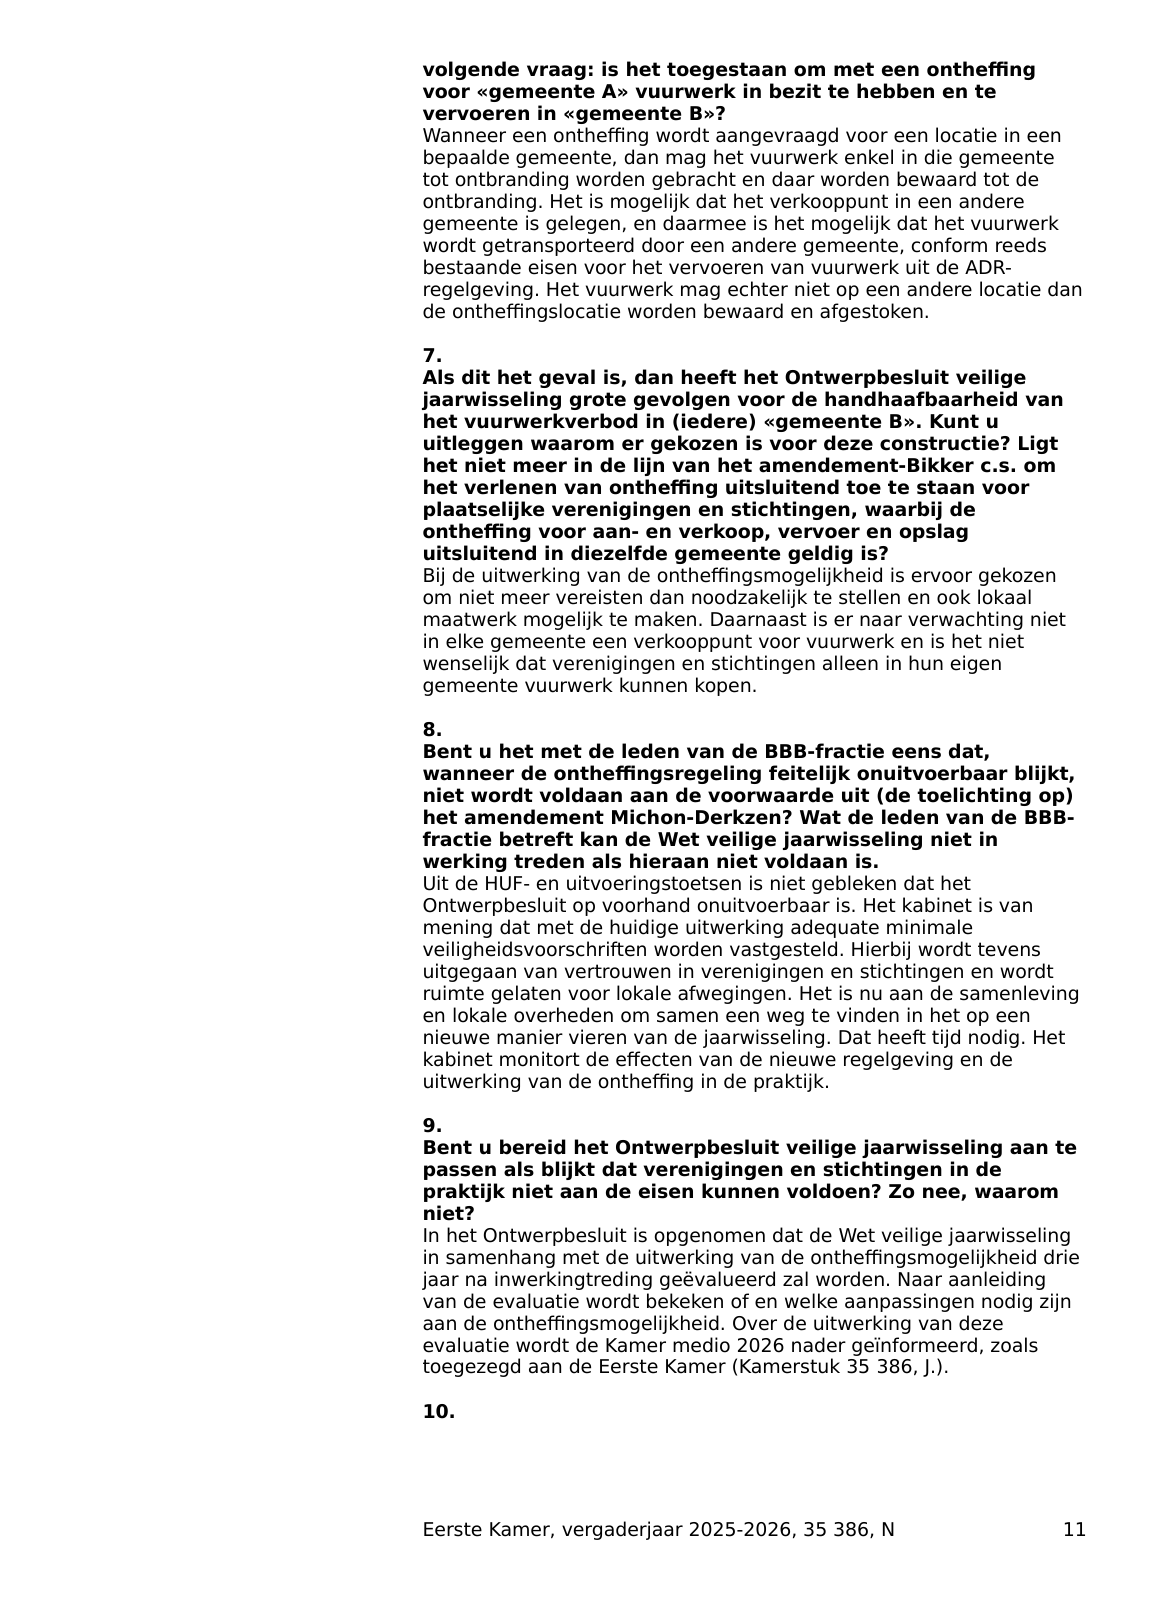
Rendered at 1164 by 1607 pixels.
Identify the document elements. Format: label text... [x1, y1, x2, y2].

text Uit de HUF- en uitvoeringstoetsen is niet gebleken dat het Ontwerpbesluit op voorhand onuitvoerbaar is. Het kabinet is van mening dat met de huidige uitwerking adequate minimale veiligheidsvoorschriften worden vastgesteld. Hierbij wordt tevens uitgegaan van vertrouwen in verenigingen en stichtingen en wordt ruimte gelaten voor lokale afwegingen. Het is nu aan de samenleving en lokale overheden om samen een weg te vinden in het op een nieuwe manier vieren van de jaarwisseling. Dat heeft tijd nodig. Het kabinet monitort de effecten van de nieuwe regelgeving en de uitwerking van de ontheffing in de praktijk. [422, 873, 1087, 1092]
text In het Ontwerpbesluit is opgenomen dat de Wet veilige jaarwisseling in samenhang met de uitwerking van de ontheffingsmogelijkheid drie jaar na inwerkingtreding geëvalueerd zal worden. Naar aanleiding van de evaluatie wordt bekeken of en welke aanpassingen nodig zijn aan de ontheffingsmogelijkheid. Over de uitwerking van deze evaluatie wordt de Kamer medio 2026 nader geïnformeerd, zoals toegezegd aan de Eerste Kamer (Kamerstuk 35 386, J.). [422, 1224, 1087, 1378]
text Bent u het met de leden van de BBB-fractie eens dat, wanneer de ontheffingsregeling feitelijk onuitvoerbaar blijkt, niet wordt voldaan aan de voorwaarde uit (de toelichting op) het amendement Michon-Derkzen? Wat de leden van de BBB-fractie betreft kan de Wet veilige jaarwisseling niet in werking treden als hieraan niet voldaan is. [422, 741, 1087, 873]
text Bent u bereid het Ontwerpbesluit veilige jaarwisseling aan te passen als blijkt dat verenigingen en stichtingen in de praktijk niet aan de eisen kunnen voldoen? Zo nee, waarom niet? [422, 1137, 1087, 1224]
text volgende vraag: is het toegestaan om met een ontheffing voor «gemeente A» vuurwerk in bezit te hebben en te vervoeren in «gemeente B»? [422, 59, 1087, 125]
text Bij de uitwerking van de ontheffingsmogelijkheid is ervoor gekozen om niet meer vereisten dan noodzakelijk te stellen en ook lokaal maatwerk mogelijk te maken. Daarnaast is er naar verwachting niet in elke gemeente een verkooppunt voor vuurwerk en is het niet wenselijk dat verenigingen en stichtingen alleen in hun eigen gemeente vuurwerk kunnen kopen. [422, 565, 1087, 697]
text 8. [422, 719, 1087, 741]
text 9. [422, 1115, 1087, 1137]
text 7. [422, 345, 1087, 367]
text 10. [422, 1401, 1087, 1423]
text Wanneer een ontheffing wordt aangevraagd voor een locatie in een bepaalde gemeente, dan mag het vuurwerk enkel in die gemeente tot ontbranding worden gebracht en daar worden bewaard tot de ontbranding. Het is mogelijk dat het verkooppunt in een andere gemeente is gelegen, en daarmee is het mogelijk dat het vuurwerk wordt getransporteerd door een andere gemeente, conform reeds bestaande eisen voor het vervoeren van vuurwerk uit de ADR-regelgeving. Het vuurwerk mag echter niet op een andere locatie dan de ontheffingslocatie worden bewaard en afgestoken. [422, 125, 1087, 323]
text Als dit het geval is, dan heeft het Ontwerpbesluit veilige jaarwisseling grote gevolgen voor de handhaafbaarheid van het vuurwerkverbod in (iedere) «gemeente B». Kunt u uitleggen waarom er gekozen is voor deze constructie? Ligt het niet meer in de lijn van het amendement-Bikker c.s. om het verlenen van ontheffing uitsluitend toe te staan voor plaatselijke verenigingen en stichtingen, waarbij de ontheffing voor aan- en verkoop, vervoer en opslag uitsluitend in diezelfde gemeente geldig is? [422, 367, 1087, 565]
